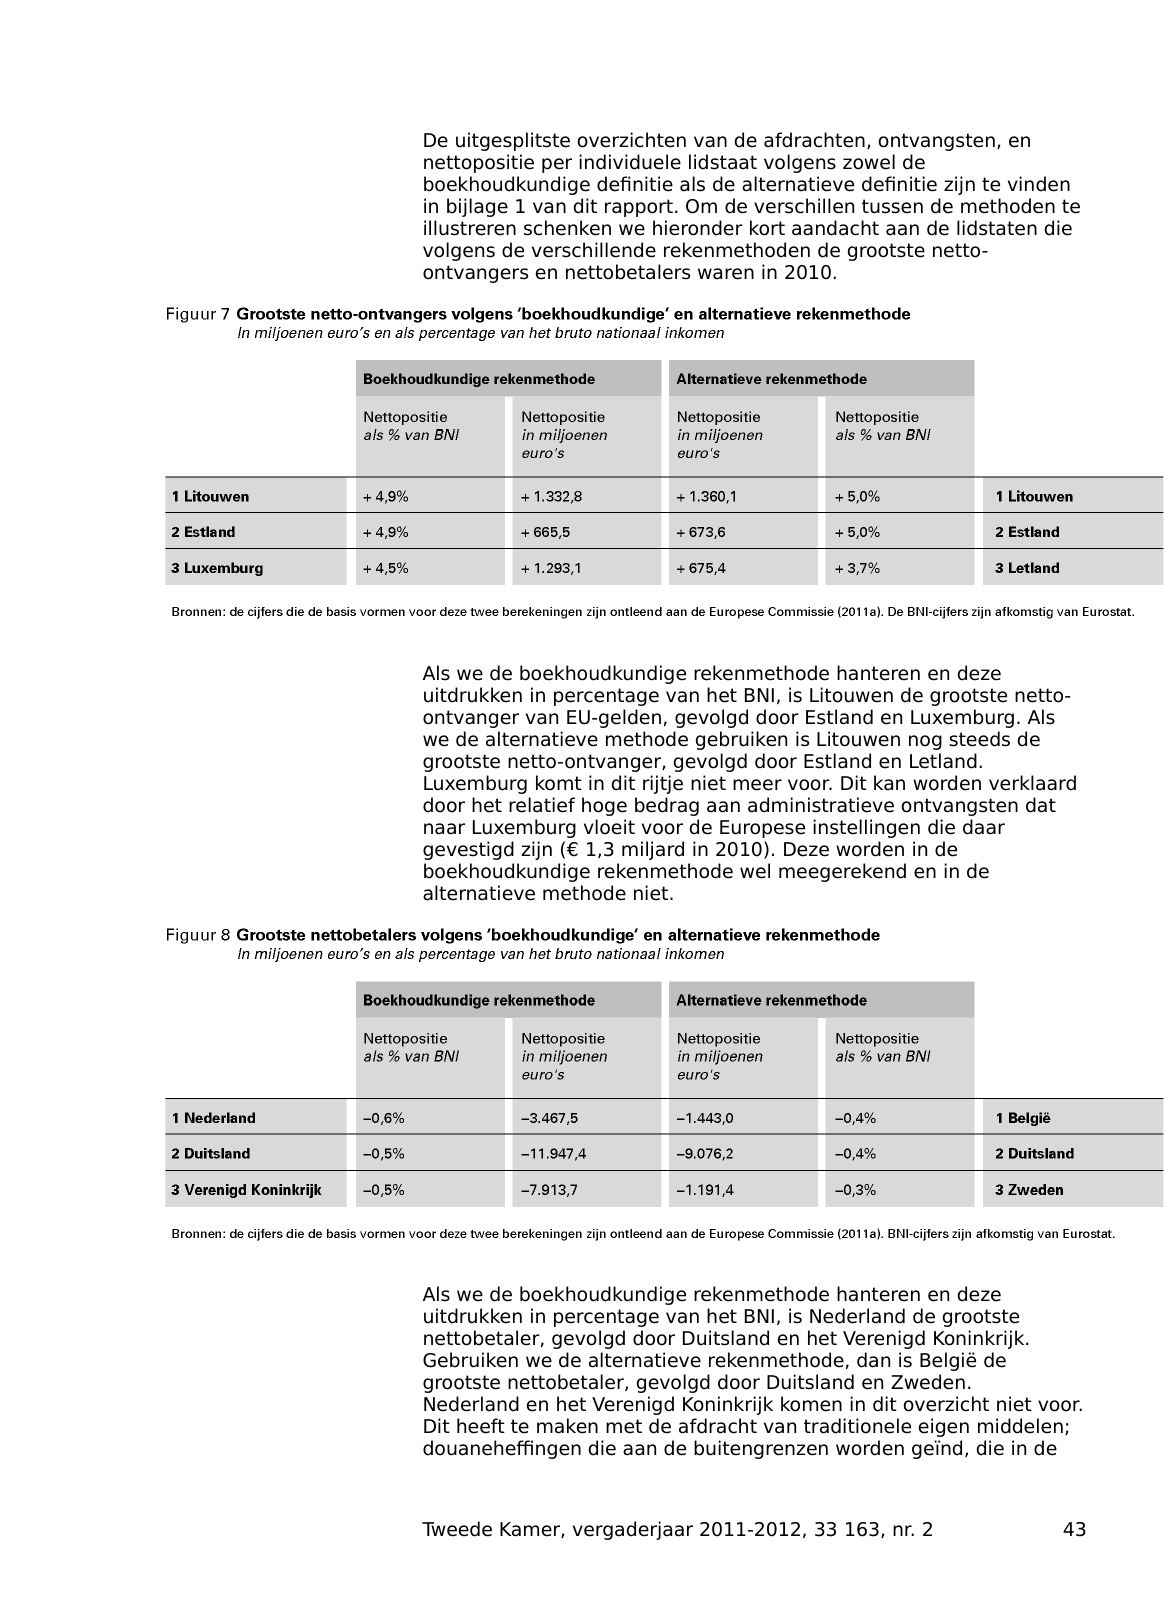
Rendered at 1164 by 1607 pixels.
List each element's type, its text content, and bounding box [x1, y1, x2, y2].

text Als we de boekhoudkundige rekenmethode hanteren en deze uitdrukken in percentage van het BNI, is Nederland de grootste nettobetaler, gevolgd door Duitsland en het Verenigd Koninkrijk. Gebruiken we de alternatieve rekenmethode, dan is België de grootste nettobetaler, gevolgd door Duitsland en Zweden. [422, 1284, 1087, 1394]
picture [165, 306, 1164, 619]
text De uitgesplitste overzichten van de afdrachten, ontvangsten, en nettopositie per individuele lidstaat volgens zowel de boekhoudkundige definitie als de alternatieve definitie zijn te vinden in bijlage 1 van dit rapport. Om de verschillen tussen de methoden te illustreren schenken we hieronder kort aandacht aan de lidstaten die volgens de verschillende rekenmethoden de grootste netto-ontvangers en nettobetalers waren in 2010. [422, 130, 1087, 284]
text Als we de boekhoudkundige rekenmethode hanteren en deze uitdrukken in percentage van het BNI, is Litouwen de grootste netto-ontvanger van EU-gelden, gevolgd door Estland en Luxemburg. Als we de alternatieve methode gebruiken is Litouwen nog steeds de grootste netto-ontvanger, gevolgd door Estland en Letland. Luxemburg komt in dit rijtje niet meer voor. Dit kan worden verklaard door het relatief hoge bedrag aan administratieve ontvangsten dat naar Luxemburg vloeit voor de Europese instellingen die daar gevestigd zijn (€ 1,3 miljard in 2010). Deze worden in de boekhoudkundige rekenmethode wel meegerekend en in de alternatieve methode niet. [422, 663, 1087, 905]
picture [165, 927, 1164, 1241]
text Nederland en het Verenigd Koninkrijk komen in dit overzicht niet voor. Dit heeft te maken met de afdracht van traditionele eigen middelen; douaneheffingen die aan de buitengrenzen worden geïnd, die in de [422, 1394, 1087, 1460]
